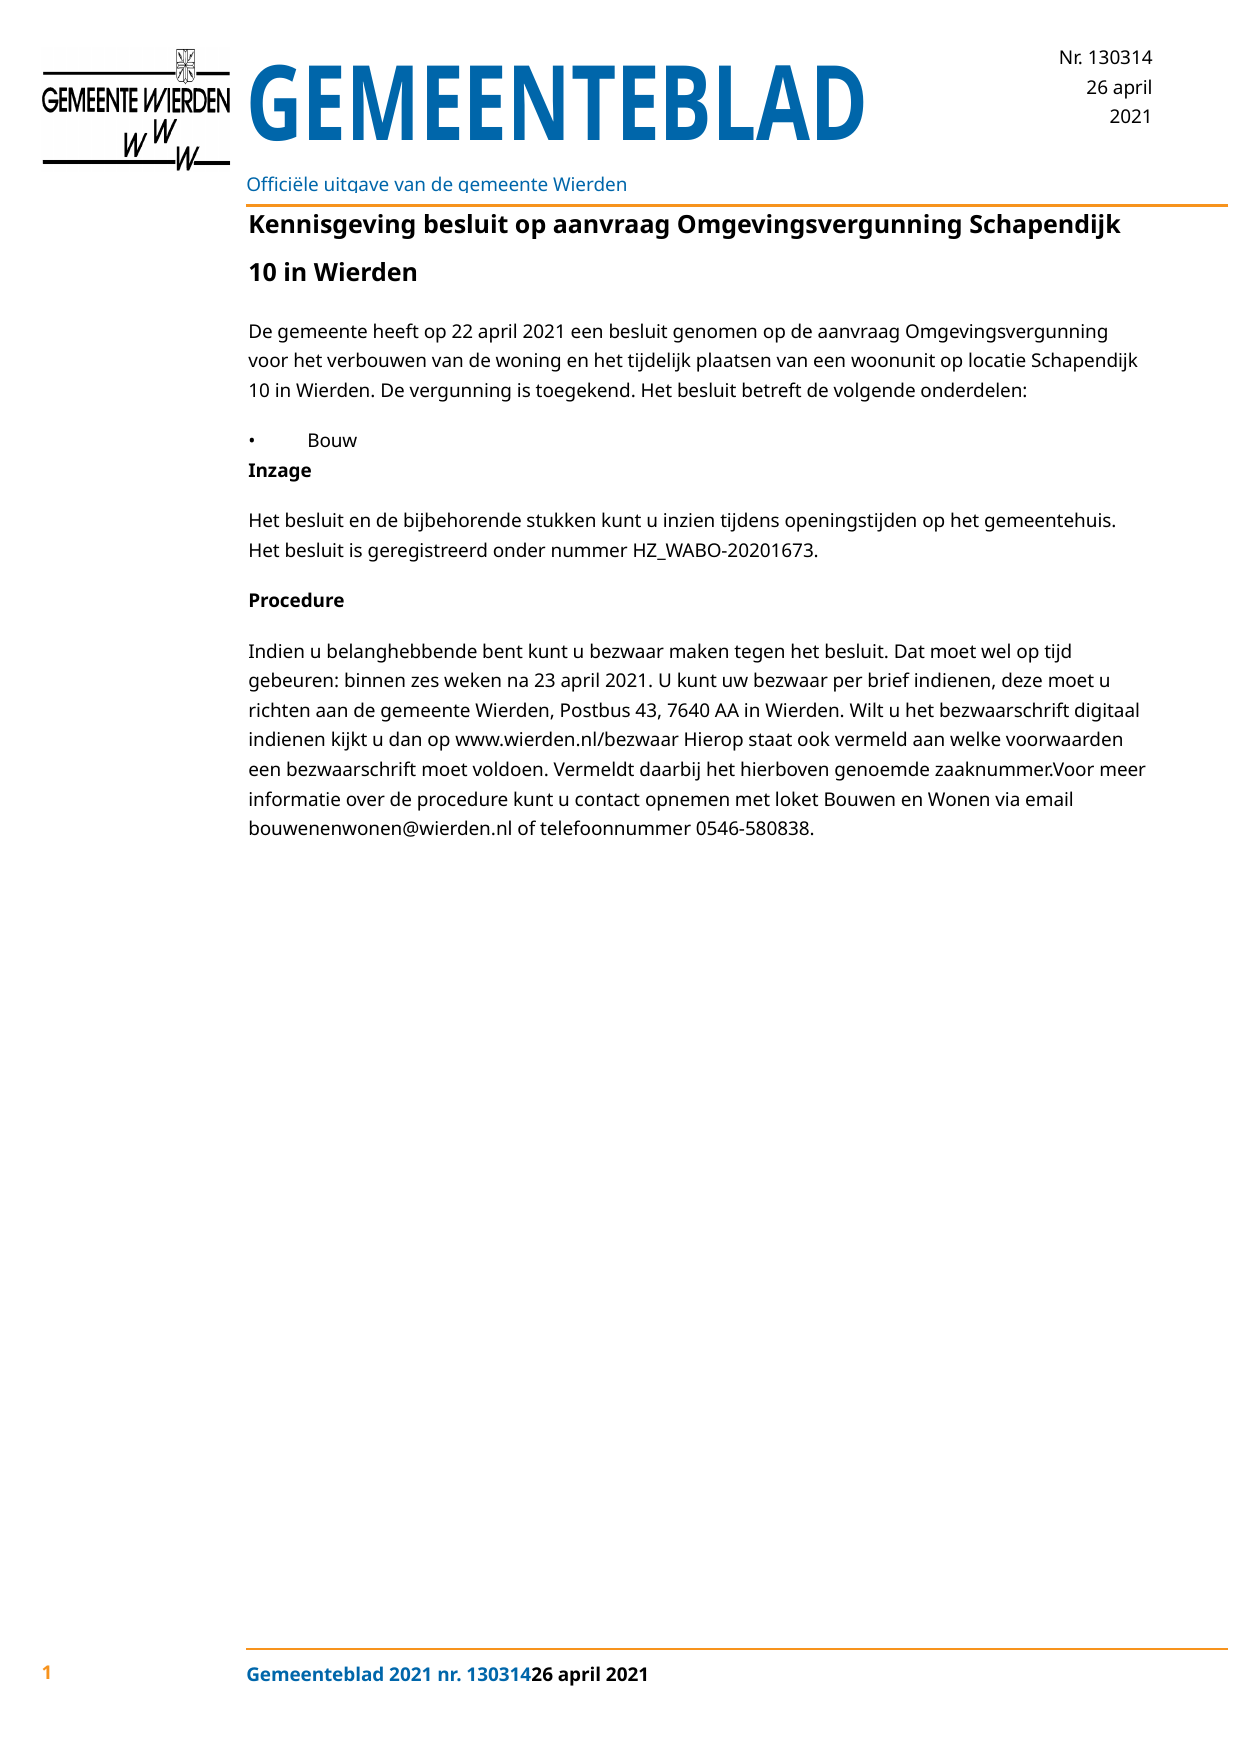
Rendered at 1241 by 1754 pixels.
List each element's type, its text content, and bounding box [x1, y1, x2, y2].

text Procedure [248, 587, 1152, 613]
text De gemeente heeft op 22 april 2021 een besluit genomen op de aanvraag Omgevingsvergunning voor het verbouwen van de woning en het tijdelijk plaatsen van een woonunit op locatie Schapendijk 10 in Wierden. De vergunning is toegekend. Het besluit betreft de volgende onderdelen: [248, 318, 1152, 403]
text Kennisgeving besluit op aanvraag Omgevingsvergunning Schapendijk 10 in Wierden [248, 207, 1152, 288]
text Het besluit en de bijbehorende stukken kunt u inzien tijdens openingstijden op het gemeentehuis. Het besluit is geregistreerd onder nummer HZ_WABO-20201673. [248, 507, 1152, 563]
picture [41, 47, 231, 172]
list Bouw [248, 427, 1152, 453]
text Indien u belanghebbende bent kunt u bezwaar maken tegen het besluit. Dat moet wel op tijd gebeuren: binnen zes weken na 23 april 2021. U kunt uw bezwaar per brief indienen, deze moet u richten aan de gemeente Wierden, Postbus 43, 7640 AA in Wierden. Wilt u het bezwaarschrift digitaal indienen kijkt u dan op www.wierden.nl/bezwaar Hierop staat ook vermeld aan welke voorwaarden een bezwaarschrift moet voldoen. Vermeldt daarbij het hierboven genoemde zaaknummer.Voor meer informatie over de procedure kunt u contact opnemen met loket Bouwen en Wonen via email bouwenenwonen@wierden.nl of telefoonnummer 0546-580838. [248, 638, 1152, 841]
text Inzage [248, 457, 1152, 483]
